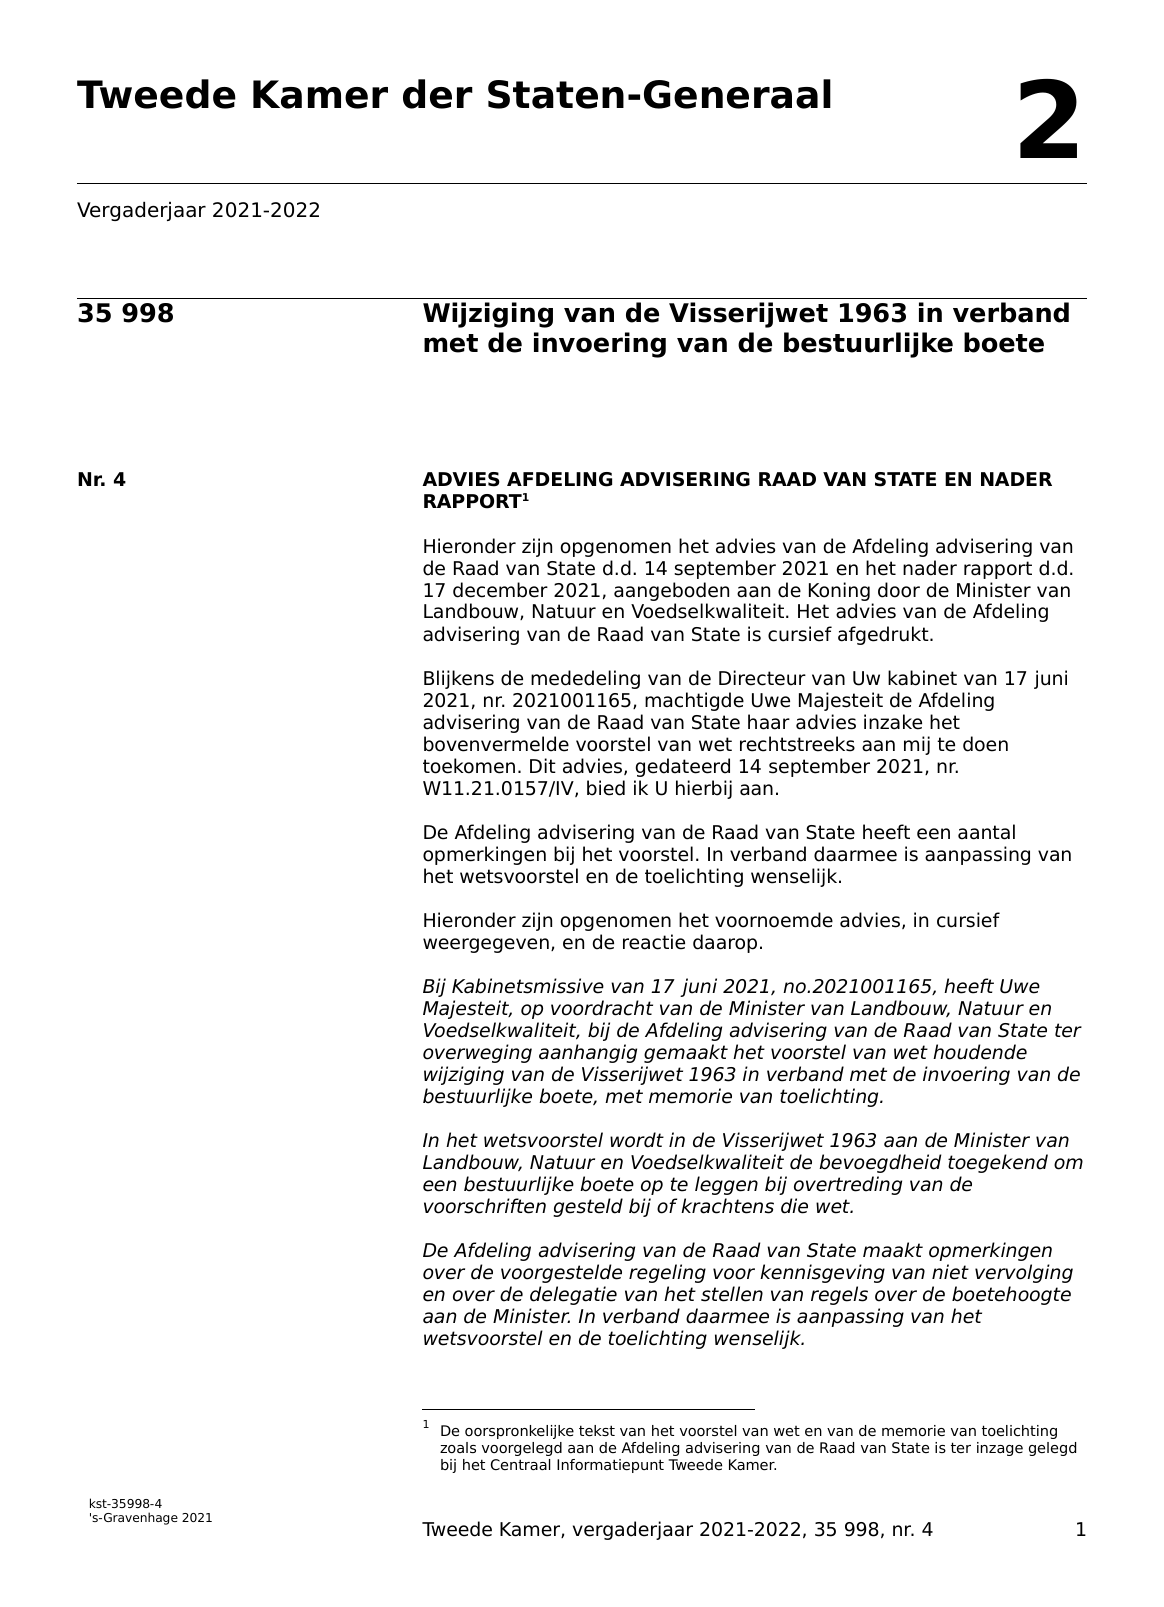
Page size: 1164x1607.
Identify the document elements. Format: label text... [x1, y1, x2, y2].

text 's-Gravenhage 2021 [88, 1511, 323, 1525]
text In het wetsvoorstel wordt in de Visserijwet 1963 aan de Minister van Landbouw, Natuur en Voedselkwaliteit de bevoegdheid toegekend om een bestuurlijke boete op te leggen bij overtreding van de voorschriften gesteld bij of krachtens die wet. [422, 1130, 1087, 1218]
text De oorspronkelijke tekst van het voorstel van wet en van de memorie van toelichting zoals voorgelegd aan de Afdeling advisering van de Raad van State is ter inzage gelegd bij het Centraal Informatiepunt Tweede Kamer. [422, 1418, 1087, 1474]
text Hieronder zijn opgenomen het voornoemde advies, in cursief weergegeven, en de reactie daarop. [422, 910, 1087, 954]
table_header 2 [886, 59, 1087, 183]
table_cell Vergaderjaar 2021-2022 [77, 184, 1087, 298]
text Hieronder zijn opgenomen het advies van de Afdeling advisering van de Raad van State d.d. 14 september 2021 en het nader rapport d.d. 17 december 2021, aangeboden aan de Koning door de Minister van Landbouw, Natuur en Voedselkwaliteit. Het advies van de Afdeling advisering van de Raad van State is cursief afgedrukt. [422, 536, 1087, 645]
text De Afdeling advisering van de Raad van State maakt opmerkingen over de voorgestelde regeling voor kennisgeving van niet vervolging en over de delegatie van het stellen van regels over de boetehoogte aan de Minister. In verband daarmee is aanpassing van het wetsvoorstel en de toelichting wenselijk. [422, 1240, 1087, 1350]
text kst-35998-4 [88, 1497, 323, 1511]
text Bij Kabinetsmissive van 17 juni 2021, no.2021001165, heeft Uwe Majesteit, op voordracht van de Minister van Landbouw, Natuur en Voedselkwaliteit, bij de Afdeling advisering van de Raad van State ter overweging aanhangig gemaakt het voorstel van wet houdende wijziging van de Visserijwet 1963 in verband met de invoering van de bestuurlijke boete, met memorie van toelichting. [422, 976, 1087, 1108]
subtitle 35 998 Wijziging van de Visserijwet 1963 in verband met de invoering van de bestuurlijke boete [77, 299, 1087, 358]
subtitle Nr. 4 ADVIES AFDELING ADVISERING RAAD VAN STATE EN NADER RAPPORT [77, 469, 1087, 513]
text Blijkens de mededeling van de Directeur van Uw kabinet van 17 juni 2021, nr. 2021001165, machtigde Uwe Majesteit de Afdeling advisering van de Raad van State haar advies inzake het bovenvermelde voorstel van wet rechtstreeks aan mij te doen toekomen. Dit advies, gedateerd 14 september 2021, nr. W11.21.0157/IV, bied ik U hierbij aan. [422, 668, 1087, 799]
table_header Tweede Kamer der Staten-Generaal [77, 59, 886, 183]
text De Afdeling advisering van de Raad van State heeft een aantal opmerkingen bij het voorstel. In verband daarmee is aanpassing van het wetsvoorstel en de toelichting wenselijk. [422, 822, 1087, 888]
